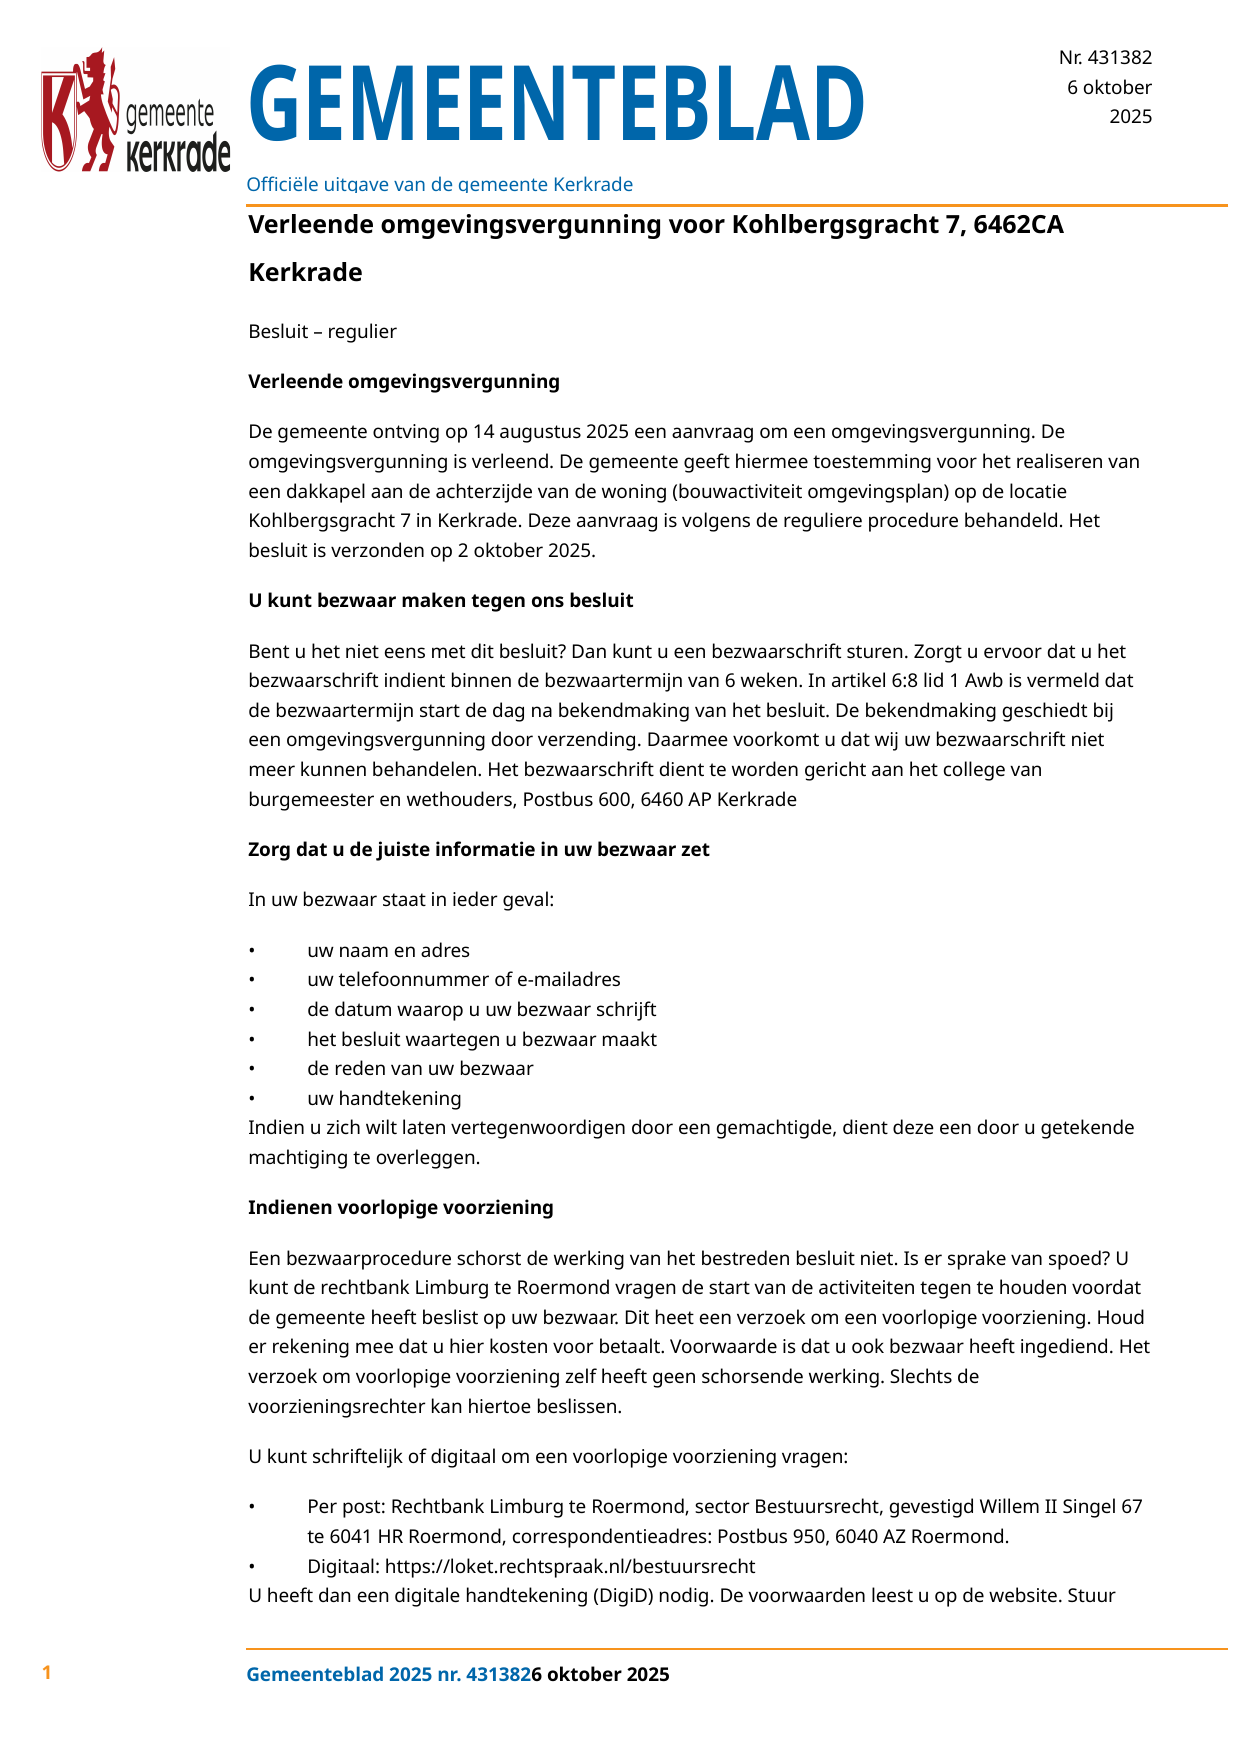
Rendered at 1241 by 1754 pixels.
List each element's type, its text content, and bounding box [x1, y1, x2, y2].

list Per post: Rechtbank Limburg te Roermond, sector Bestuursrecht, gevestigd Willem II Singel 67 te 6041 HR Roermond, correspondentieadres: Postbus 950, 6040 AZ Roermond. [248, 1494, 1152, 1549]
text U kunt bezwaar maken tegen ons besluit [248, 587, 1152, 613]
list uw telefoonnummer of e-mailadres [248, 967, 1152, 992]
text Indien u zich wilt laten vertegenwoordigen door een gemachtigde, dient deze een door u getekende machtiging te overleggen. [248, 1114, 1152, 1170]
text U heeft dan een digitale handtekening (DigiD) nodig. De voorwaarden leest u op de website. Stuur [248, 1582, 1152, 1608]
text Bent u het niet eens met dit besluit? Dan kunt u een bezwaarschrift sturen. Zorgt u ervoor dat u het bezwaarschrift indient binnen de bezwaartermijn van 6 weken. In artikel 6:8 lid 1 Awb is vermeld dat de bezwaartermijn start de dag na bekendmaking van het besluit. De bekendmaking geschiedt bij een omgevingsvergunning door verzending. Daarmee voorkomt u dat wij uw bezwaarschrift niet meer kunnen behandelen. Het bezwaarschrift dient te worden gericht aan het college van burgemeester en wethouders, Postbus 600, 6460 AP Kerkrade [248, 638, 1152, 812]
picture [41, 47, 231, 172]
text Indienen voorlopige voorziening [248, 1194, 1152, 1220]
text Besluit – regulier [248, 318, 1152, 344]
list de datum waarop u uw bezwaar schrijft [248, 996, 1152, 1022]
text Een bezwaarprocedure schorst de werking van het bestreden besluit niet. Is er sprake van spoed? U kunt de rechtbank Limburg te Roermond vragen de start van de activiteiten tegen te houden voordat de gemeente heeft beslist op uw bezwaar. Dit heet een verzoek om een voorlopige voorziening. Houd er rekening mee dat u hier kosten voor betaalt. Voorwaarde is dat u ook bezwaar heeft ingediend. Het verzoek om voorlopige voorziening zelf heeft geen schorsende werking. Slechts de voorzieningsrechter kan hiertoe beslissen. [248, 1245, 1152, 1419]
list de reden van uw bezwaar [248, 1055, 1152, 1081]
text De gemeente ontving op 14 augustus 2025 een aanvraag om een omgevingsvergunning. De omgevingsvergunning is verleend. De gemeente geeft hiermee toestemming voor het realiseren van een dakkapel aan de achterzijde van de woning (bouwactiviteit omgevingsplan) op de locatie Kohlbergsgracht 7 in Kerkrade. Deze aanvraag is volgens de reguliere procedure behandeld. Het besluit is verzonden op 2 oktober 2025. [248, 419, 1152, 563]
list uw handtekening [248, 1085, 1152, 1111]
list Digitaal: https://loket.rechtspraak.nl/bestuursrecht [248, 1553, 1152, 1579]
text In uw bezwaar staat in ieder geval: [248, 887, 1152, 912]
list uw naam en adres [248, 937, 1152, 963]
list het besluit waartegen u bezwaar maakt [248, 1026, 1152, 1052]
text U kunt schriftelijk of digitaal om een voorlopige voorziening vragen: [248, 1443, 1152, 1469]
text Zorg dat u de juiste informatie in uw bezwaar zet [248, 836, 1152, 862]
text Verleende omgevingsvergunning [248, 368, 1152, 394]
text Verleende omgevingsvergunning voor Kohlbergsgracht 7, 6462CA Kerkrade [248, 207, 1152, 288]
